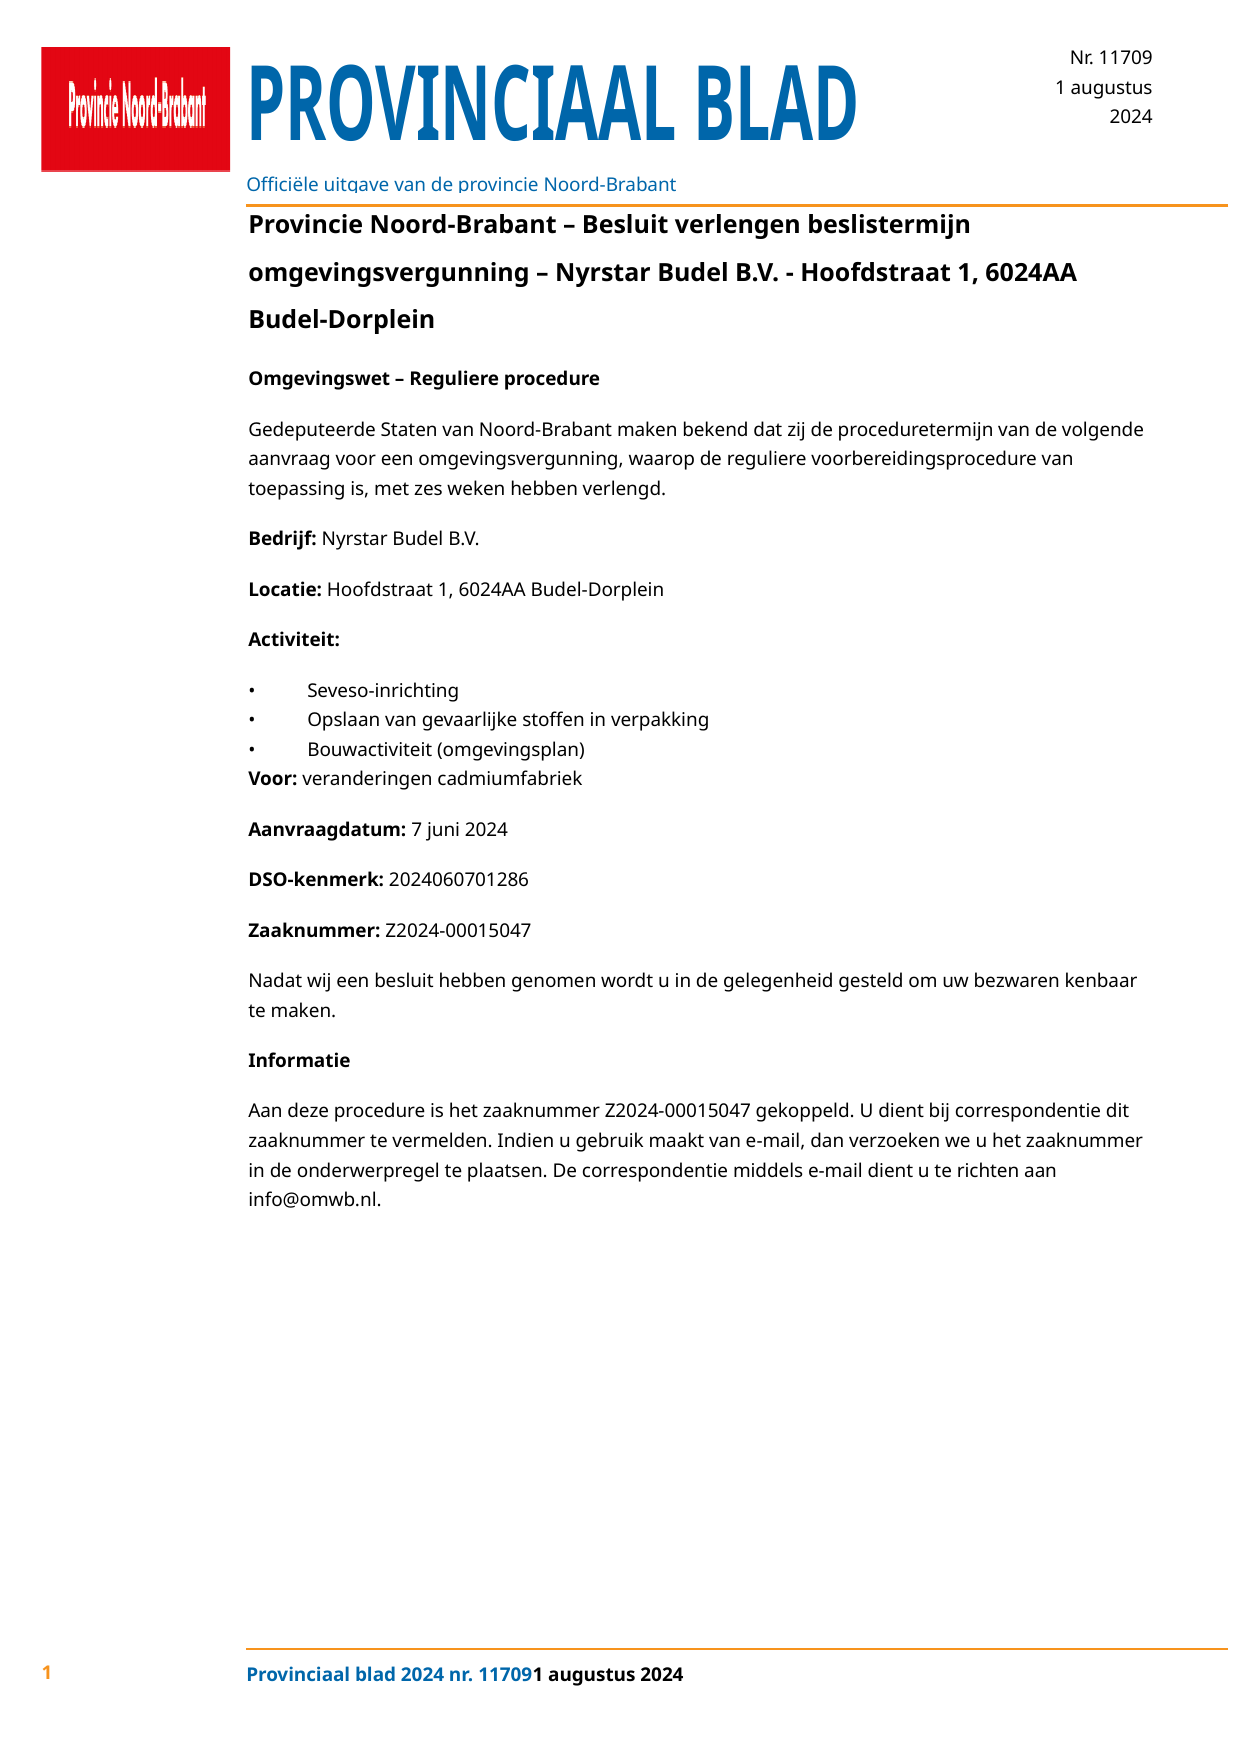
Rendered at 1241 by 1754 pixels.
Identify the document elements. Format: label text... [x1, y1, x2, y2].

text Bedrijf: Nyrstar Budel B.V. [248, 526, 1152, 551]
text Voor: veranderingen cadmiumfabriek [248, 766, 1152, 791]
text Zaaknummer: Z2024-00015047 [248, 917, 1152, 942]
picture [41, 47, 231, 172]
text Nadat wij een besluit hebben genomen wordt u in de gelegenheid gesteld om uw bezwaren kenbaar te maken. [248, 967, 1152, 1022]
text Aanvraagdatum: 7 juni 2024 [248, 816, 1152, 842]
text Gedeputeerde Staten van Noord-Brabant maken bekend dat zij de proceduretermijn van de volgende aanvraag voor een omgevingsvergunning, waarop de reguliere voorbereidingsprocedure van toepassing is, met zes weken hebben verlengd. [248, 416, 1152, 501]
list Bouwactiviteit (omgevingsplan) [248, 736, 1152, 762]
text Provincie Noord-Brabant – Besluit verlengen beslistermijn omgevingsvergunning – Nyrstar Budel B.V. - Hoofdstraat 1, 6024AA Budel-Dorplein [248, 207, 1152, 336]
list Opslaan van gevaarlijke stoffen in verpakking [248, 706, 1152, 732]
text DSO-kenmerk: 2024060701286 [248, 866, 1152, 892]
text Informatie [248, 1047, 1152, 1073]
text Activiteit: [248, 626, 1152, 652]
text Omgevingswet – Reguliere procedure [248, 366, 1152, 391]
text Aan deze procedure is het zaaknummer Z2024-00015047 gekoppeld. U dient bij correspondentie dit zaaknummer te vermelden. Indien u gebruik maakt van e-mail, dan verzoeken we u het zaaknummer in de onderwerpregel te plaatsen. De correspondentie middels e-mail dient u te richten aan info@omwb.nl. [248, 1098, 1152, 1212]
list Seveso-inrichting [248, 677, 1152, 702]
text Locatie: Hoofdstraat 1, 6024AA Budel-Dorplein [248, 576, 1152, 602]
